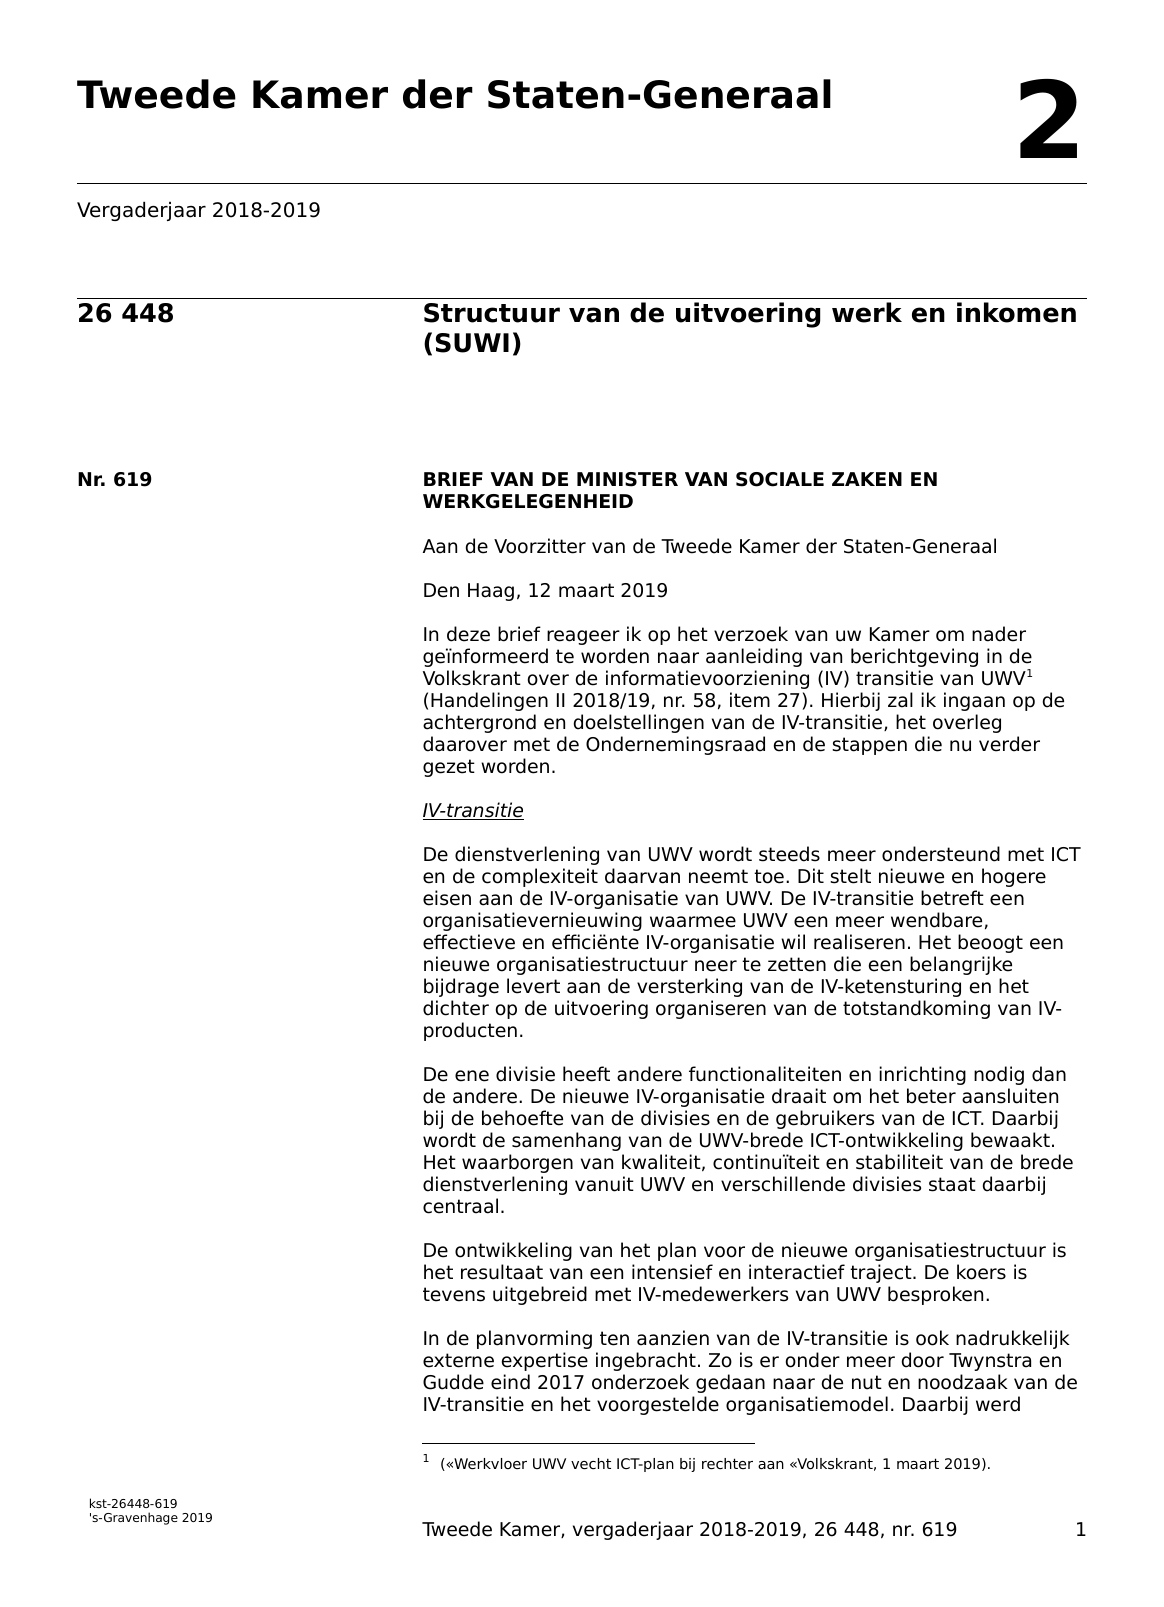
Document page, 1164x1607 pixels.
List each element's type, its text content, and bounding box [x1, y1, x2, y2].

text 's-Gravenhage 2019 [88, 1511, 323, 1525]
subtitle IV-transitie [422, 800, 1087, 822]
text In deze brief reageer ik op het verzoek van uw Kamer om nader geïnformeerd te worden naar aanleiding van berichtgeving in de Volkskrant over de informatievoorziening (IV) transitie van UWV (Handelingen II 2018/19, nr. 58, item 27). Hierbij zal ik ingaan op de achtergrond en doelstellingen van de IV-transitie, het overleg daarover met de Ondernemingsraad en de stappen die nu verder gezet worden. [422, 624, 1087, 778]
text De ontwikkeling van het plan voor de nieuwe organisatiestructuur is het resultaat van een intensief en interactief traject. De koers is tevens uitgebreid met IV-medewerkers van UWV besproken. [422, 1240, 1087, 1306]
subtitle 26 448 Structuur van de uitvoering werk en inkomen (SUWI) [77, 299, 1087, 358]
text De ene divisie heeft andere functionaliteiten en inrichting nodig dan de andere. De nieuwe IV-organisatie draait om het beter aansluiten bij de behoefte van de divisies en de gebruikers van de ICT. Daarbij wordt de samenhang van de UWV-brede ICT-ontwikkeling bewaakt. Het waarborgen van kwaliteit, continuïteit en stabiliteit van de brede dienstverlening vanuit UWV en verschillende divisies staat daarbij centraal. [422, 1064, 1087, 1218]
table_cell Vergaderjaar 2018-2019 [77, 184, 1087, 298]
text De dienstverlening van UWV wordt steeds meer ondersteund met ICT en de complexiteit daarvan neemt toe. Dit stelt nieuwe en hogere eisen aan de IV-organisatie van UWV. De IV-transitie betreft een organisatievernieuwing waarmee UWV een meer wendbare, effectieve en efficiënte IV-organisatie wil realiseren. Het beoogt een nieuwe organisatiestructuur neer te zetten die een belangrijke bijdrage levert aan de versterking van de IV-ketensturing en het dichter op de uitvoering organiseren van de totstandkoming van IV-producten. [422, 844, 1087, 1042]
text Aan de Voorzitter van de Tweede Kamer der Staten-Generaal [422, 536, 1087, 557]
table_header 2 [886, 59, 1087, 183]
text In de planvorming ten aanzien van de IV-transitie is ook nadrukkelijk externe expertise ingebracht. Zo is er onder meer door Twynstra en Gudde eind 2017 onderzoek gedaan naar de nut en noodzaak van de IV-transitie en het voorgestelde organisatiemodel. Daarbij werd [422, 1328, 1087, 1416]
table_header Tweede Kamer der Staten-Generaal [77, 59, 886, 183]
text Den Haag, 12 maart 2019 [422, 580, 1087, 602]
subtitle Nr. 619 BRIEF VAN DE MINISTER VAN SOCIALE ZAKEN EN WERKGELEGENHEID [77, 469, 1087, 513]
text kst-26448-619 [88, 1497, 323, 1511]
text («Werkvloer UWV vecht ICT-plan bij rechter aan «Volkskrant, 1 maart 2019). [422, 1452, 1087, 1474]
